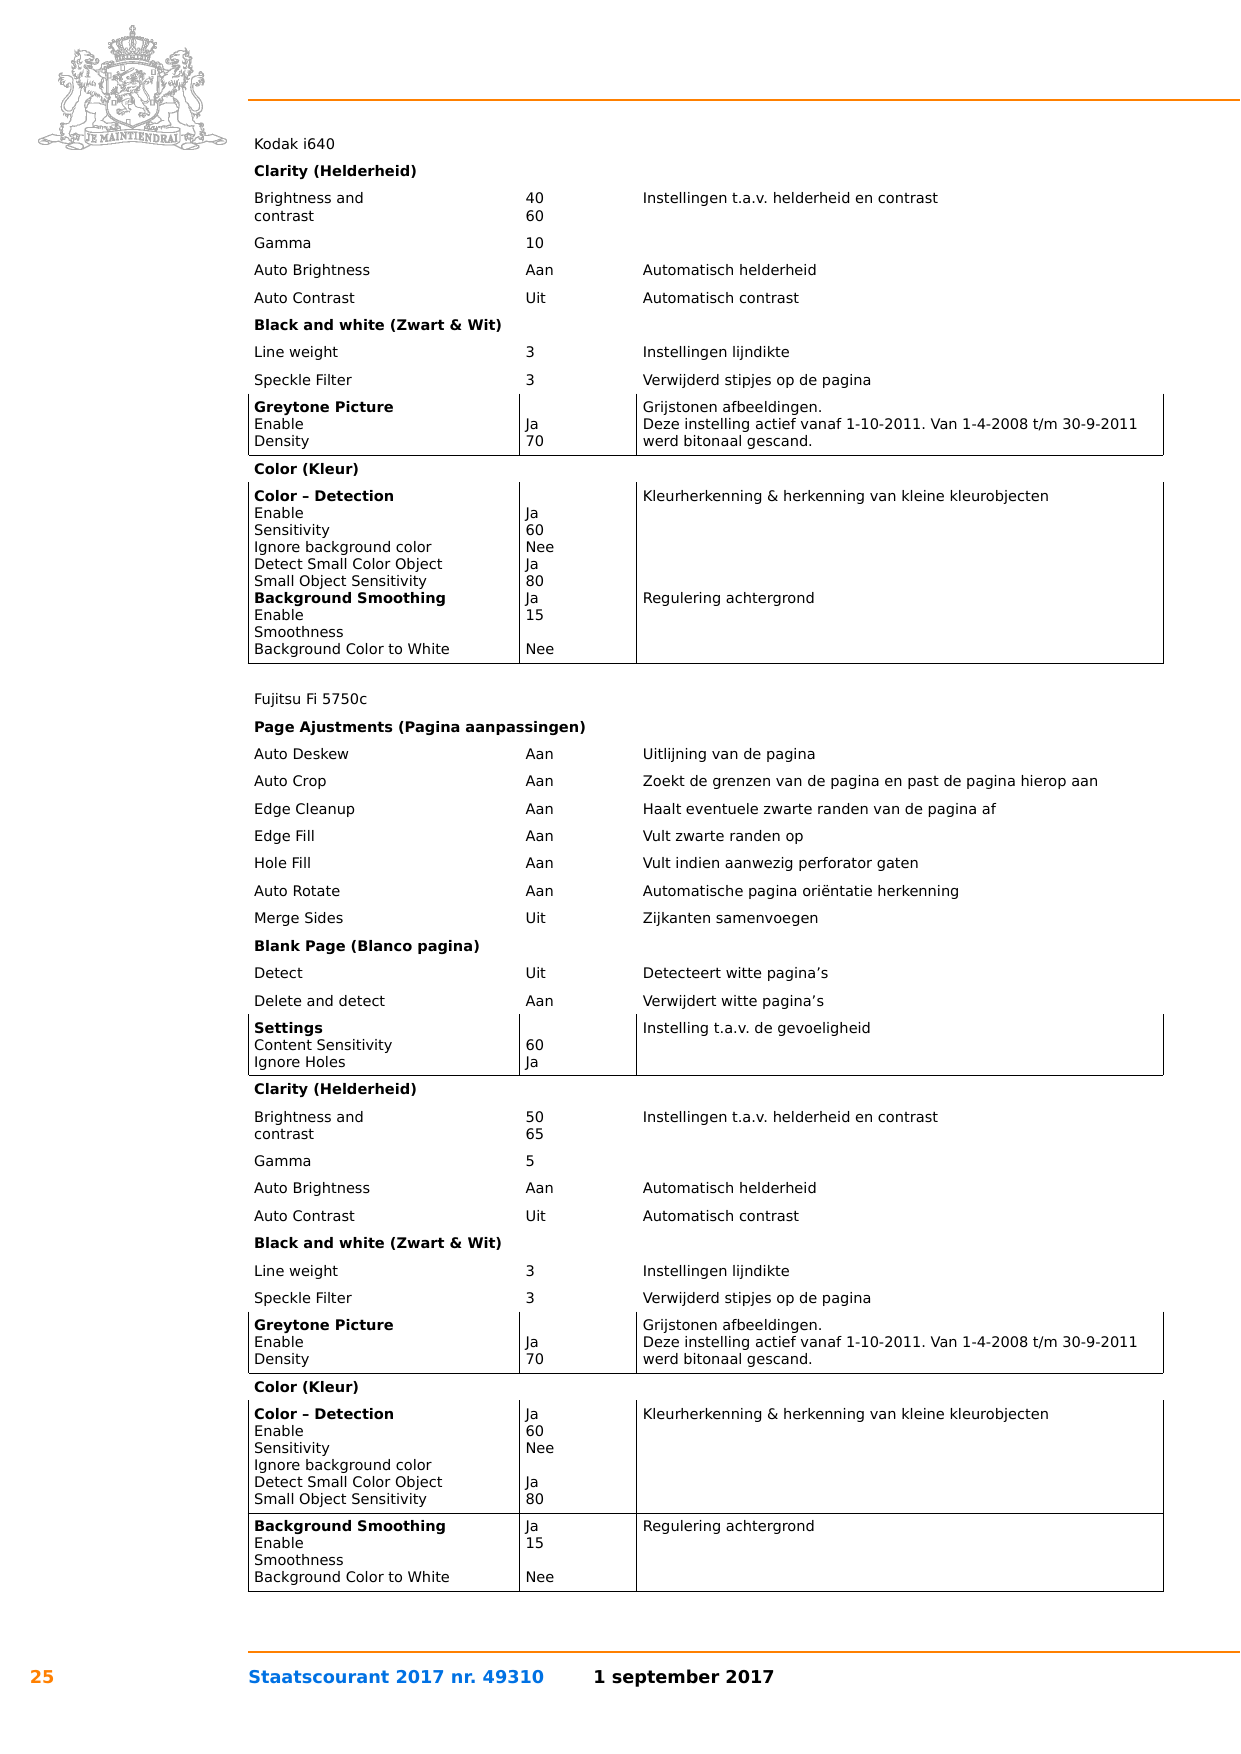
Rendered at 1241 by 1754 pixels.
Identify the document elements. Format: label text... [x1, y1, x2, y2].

table_cell 3 [520, 1258, 636, 1284]
table_cell Color (Kleur) [249, 456, 1163, 482]
table_cell Brightness and contrast [249, 186, 519, 229]
table_cell Delete and detect [249, 988, 519, 1014]
table_cell Nee [520, 1569, 636, 1591]
table_cell 5 [520, 1148, 636, 1174]
table_cell Ja 70 [520, 416, 636, 455]
table_cell Nee [520, 641, 636, 662]
table_cell Settings [249, 1015, 519, 1037]
table_cell Uit [520, 1203, 636, 1229]
table_cell Verwijderd stipjes op de pagina [637, 1285, 1163, 1312]
table_cell 3 [520, 1285, 636, 1312]
table_cell Detect [249, 960, 519, 987]
table_cell 3 [520, 340, 636, 366]
table_cell 3 [520, 367, 636, 393]
table_cell [520, 1313, 636, 1334]
table_cell [637, 505, 1163, 556]
table_cell Instellingen lijndikte [637, 340, 1163, 366]
table_cell Detect Small Color Object Small Object Sensitivity [249, 1474, 519, 1513]
table_cell Vult indien aanwezig perforator gaten [637, 851, 1163, 877]
table_cell Automatisch helderheid [637, 1176, 1163, 1202]
table_cell Auto Deskew [249, 741, 519, 767]
table_cell [637, 1037, 1163, 1075]
table_cell Verwijderd stipjes op de pagina [637, 367, 1163, 393]
table_header Kodak i640 [249, 131, 1163, 157]
table_cell Auto Brightness [249, 258, 519, 284]
table_cell Auto Contrast [249, 285, 519, 311]
table_cell Zijkanten samenvoegen [637, 906, 1163, 932]
table_cell Clarity (Helderheid) [249, 158, 1163, 185]
table_cell Aan [520, 988, 636, 1014]
table_cell Auto Rotate [249, 878, 519, 904]
table_cell Edge Fill [249, 823, 519, 850]
table_cell Color – Detection [249, 483, 519, 505]
table_cell Instellingen t.a.v. helderheid en contrast [637, 1104, 1163, 1174]
table_cell Content Sensitivity Ignore Holes [249, 1037, 519, 1075]
table_cell Line weight [249, 340, 519, 366]
table_cell Automatisch contrast [637, 1203, 1163, 1229]
table_cell Automatisch contrast [637, 285, 1163, 311]
table_cell Zoekt de grenzen van de pagina en past de pagina hierop aan [637, 769, 1163, 795]
table_cell Ja 15 [520, 1514, 636, 1569]
table_cell Detecteert witte pagina’s [637, 960, 1163, 987]
table_cell Aan [520, 796, 636, 822]
table_cell Aan [520, 878, 636, 904]
table_cell Black and white (Zwart & Wit) [249, 312, 1163, 339]
table_cell Deze instelling actief vanaf 1-10-2011. Van 1-4-2008 t/m 30-9-2011 werd bitonaal gescand. [637, 416, 1163, 455]
table_cell Regulering achtergrond [637, 590, 1163, 641]
table_cell Vult zwarte randen op [637, 823, 1163, 850]
table_cell Instellingen lijndikte [637, 1258, 1163, 1284]
table_cell Regulering achtergrond [637, 1514, 1163, 1569]
table_cell [637, 556, 1163, 590]
table_cell Hole Fill [249, 851, 519, 877]
table_cell [637, 1569, 1163, 1591]
table_cell Edge Cleanup [249, 796, 519, 822]
table_cell Uit [520, 285, 636, 311]
table_cell Aan [520, 823, 636, 850]
table_header Fujitsu Fi 5750c [249, 686, 1163, 713]
table_cell Aan [520, 258, 636, 284]
table_cell Color (Kleur) [249, 1374, 1163, 1400]
table_cell Grijstonen afbeeldingen. [637, 395, 1163, 416]
table_cell Ja 15 [520, 590, 636, 641]
table_cell Auto Crop [249, 769, 519, 795]
table_cell Blank Page (Blanco pagina) [249, 933, 1163, 959]
table_cell Grijstonen afbeeldingen. [637, 1313, 1163, 1334]
table_cell Kleurherkenning & herkenning van kleine kleurobjecten [637, 483, 1163, 505]
table_cell [520, 483, 636, 505]
table_cell Aan [520, 741, 636, 767]
table_cell Enable Density [249, 1334, 519, 1373]
table_cell Line weight [249, 1258, 519, 1284]
table_cell Merge Sides [249, 906, 519, 932]
table_cell Background Color to White [249, 1569, 519, 1591]
table_cell Ja 60 Nee [520, 505, 636, 556]
table_cell [520, 1015, 636, 1037]
picture [38, 25, 227, 150]
table_cell Auto Brightness [249, 1176, 519, 1202]
table_cell Haalt eventuele zwarte randen van de pagina af [637, 796, 1163, 822]
table_cell Uit [520, 906, 636, 932]
table_cell Aan [520, 1176, 636, 1202]
table_cell Deze instelling actief vanaf 1-10-2011. Van 1-4-2008 t/m 30-9-2011 werd bitonaal gescand. [637, 1334, 1163, 1373]
table_cell Background Smoothing Enable Smoothness [249, 590, 519, 641]
table_cell 40 60 [520, 186, 636, 229]
table_cell Gamma [249, 1148, 519, 1174]
table_cell Aan [520, 851, 636, 877]
table_cell Background Smoothing Enable Smoothness [249, 1514, 519, 1569]
table_cell Greytone Picture [249, 1313, 519, 1334]
table_cell Kleurherkenning & herkenning van kleine kleurobjecten [637, 1401, 1163, 1474]
table_cell Automatische pagina oriëntatie herkenning [637, 878, 1163, 904]
table_cell Speckle Filter [249, 367, 519, 393]
table_cell 10 [520, 230, 636, 256]
table_cell Enable Density [249, 416, 519, 455]
table_cell Ja 70 [520, 1334, 636, 1373]
table_cell Speckle Filter [249, 1285, 519, 1312]
table_cell Clarity (Helderheid) [249, 1076, 1163, 1103]
table_cell Gamma [249, 230, 519, 256]
table_cell Enable Sensitivity Ignore background color [249, 505, 519, 556]
table_cell Greytone Picture [249, 395, 519, 416]
table_cell Detect Small Color Object Small Object Sensitivity [249, 556, 519, 590]
table_cell Page Ajustments (Pagina aanpassingen) [249, 714, 1163, 740]
table_cell Ja 80 [520, 556, 636, 590]
table_cell Automatisch helderheid [637, 258, 1163, 284]
table_cell Uit [520, 960, 636, 987]
table_cell Auto Contrast [249, 1203, 519, 1229]
table_cell 60 Ja [520, 1037, 636, 1075]
table_cell Ja 60 Nee [520, 1401, 636, 1474]
table_cell Instelling t.a.v. de gevoeligheid [637, 1015, 1163, 1037]
table_cell 50 65 [520, 1104, 636, 1147]
table_cell Uitlijning van de pagina [637, 741, 1163, 767]
table_cell Brightness and contrast [249, 1104, 519, 1147]
table_cell Verwijdert witte pagina’s [637, 988, 1163, 1014]
table_cell Black and white (Zwart & Wit) [249, 1230, 1163, 1257]
table_cell [637, 641, 1163, 662]
table_cell [637, 1474, 1163, 1513]
table_cell Ja 80 [520, 1474, 636, 1513]
table_cell Background Color to White [249, 641, 519, 662]
table_cell [520, 395, 636, 416]
table_cell Aan [520, 769, 636, 795]
table_cell Instellingen t.a.v. helderheid en contrast [637, 186, 1163, 256]
table_cell Color – Detection Enable Sensitivity Ignore background color [249, 1401, 519, 1474]
